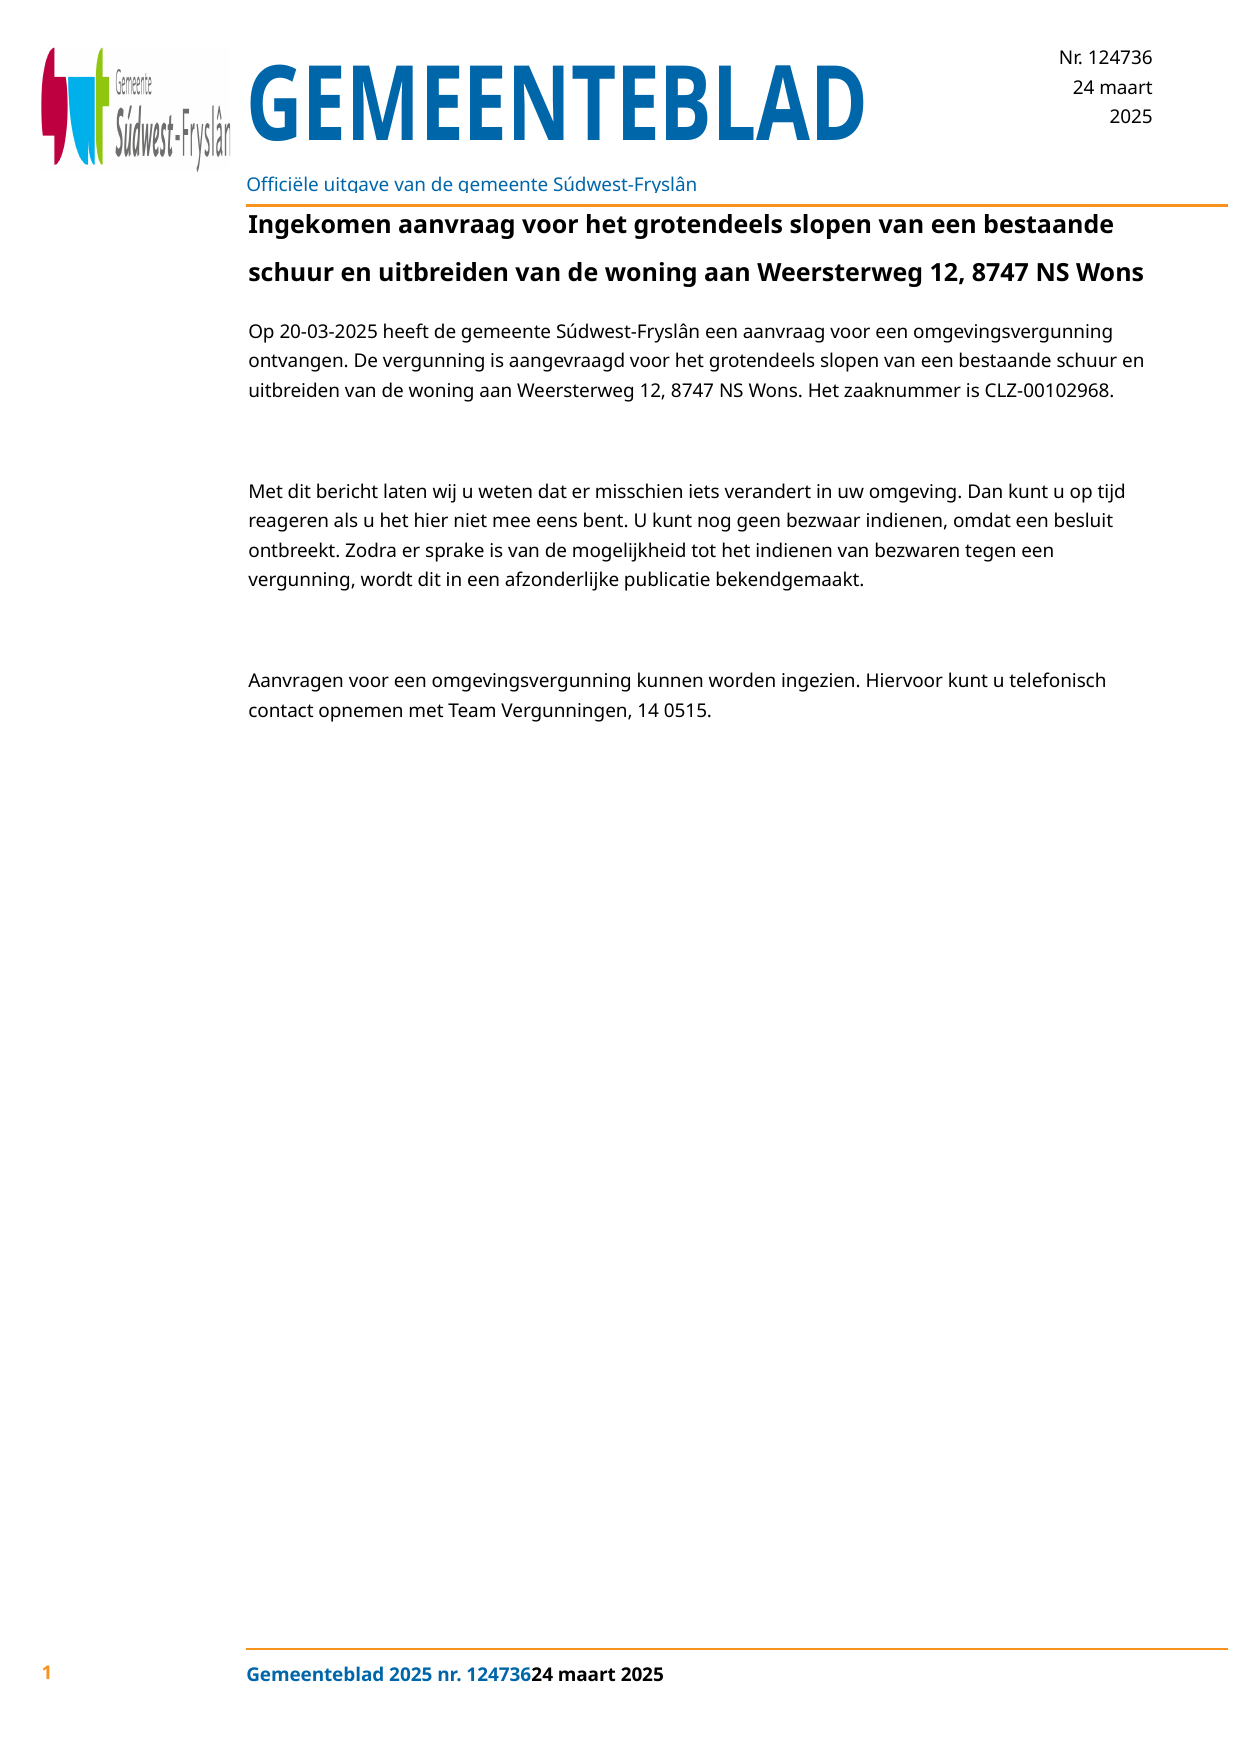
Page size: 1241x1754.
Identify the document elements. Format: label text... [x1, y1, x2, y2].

text Aanvragen voor een omgevingsvergunning kunnen worden ingezien. Hiervoor kunt u telefonisch contact opnemen met Team Vergunningen, 14 0515. [248, 667, 1152, 723]
text Ingekomen aanvraag voor het grotendeels slopen van een bestaande schuur en uitbreiden van de woning aan Weersterweg 12, 8747 NS Wons [248, 207, 1152, 288]
picture [41, 47, 231, 172]
text Met dit bericht laten wij u weten dat er misschien iets verandert in uw omgeving. Dan kunt u op tijd reageren als u het hier niet mee eens bent. U kunt nog geen bezwaar indienen, omdat een besluit ontbreekt. Zodra er sprake is van de mogelijkheid tot het indienen van bezwaren tegen een vergunning, wordt dit in een afzonderlijke publicatie bekendgemaakt. [248, 478, 1152, 592]
text Op 20-03-2025 heeft de gemeente Súdwest-Fryslân een aanvraag voor een omgevingsvergunning ontvangen. De vergunning is aangevraagd voor het grotendeels slopen van een bestaande schuur en uitbreiden van de woning aan Weersterweg 12, 8747 NS Wons. Het zaaknummer is CLZ-00102968. [248, 318, 1152, 403]
